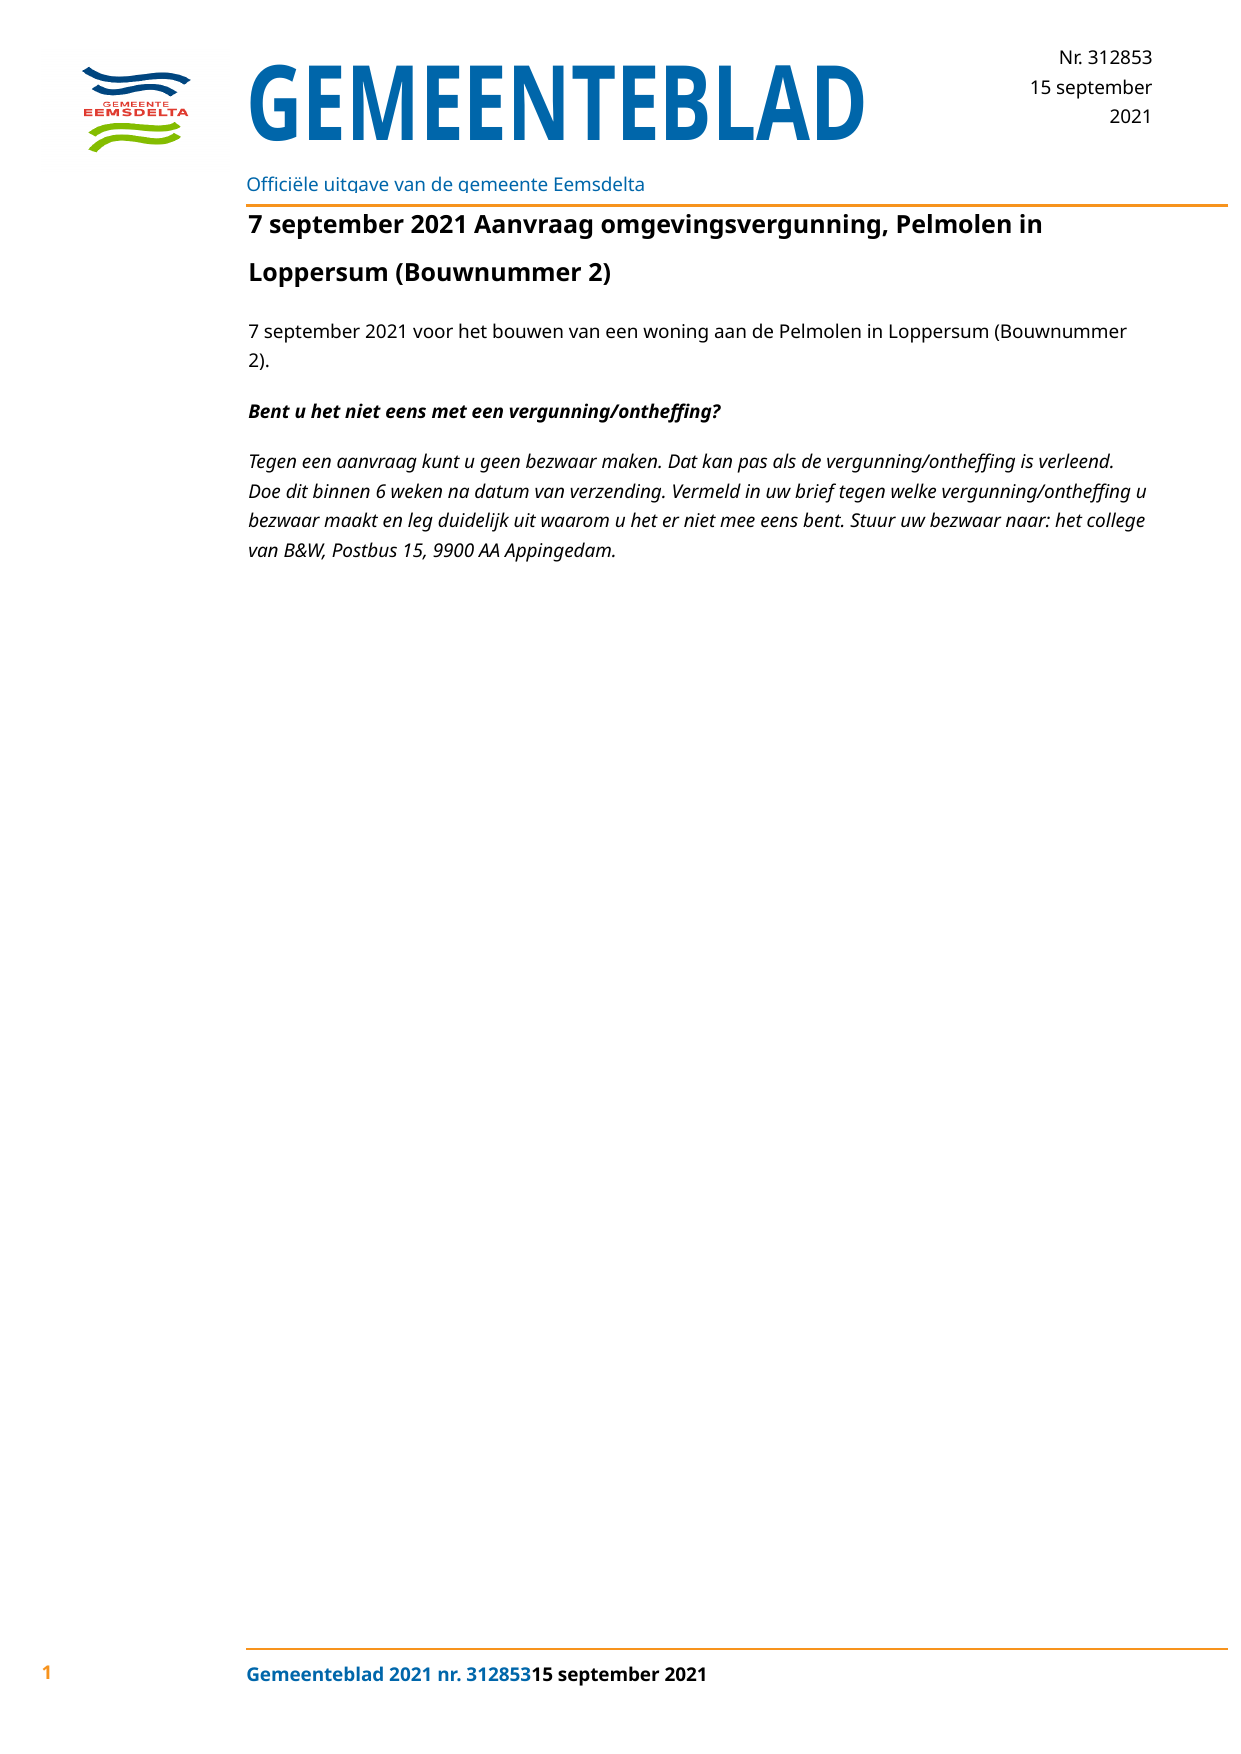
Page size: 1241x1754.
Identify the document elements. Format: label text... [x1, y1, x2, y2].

text 7 september 2021 Aanvraag omgevingsvergunning, Pelmolen in Loppersum (Bouwnummer 2) [248, 207, 1152, 288]
text 7 september 2021 voor het bouwen van een woning aan de Pelmolen in Loppersum (Bouwnummer 2). [248, 318, 1152, 373]
text Bent u het niet eens met een vergunning/ontheffing? [248, 398, 1152, 424]
text Tegen een aanvraag kunt u geen bezwaar maken. Dat kan pas als de vergunning/ontheffing is verleend. Doe dit binnen 6 weken na datum van verzending. Vermeld in uw brief tegen welke vergunning/ontheffing u bezwaar maakt en leg duidelijk uit waarom u het er niet mee eens bent. Stuur uw bezwaar naar: het college van B&W, Postbus 15, 9900 AA Appingedam. [248, 448, 1152, 563]
picture [41, 47, 231, 172]
